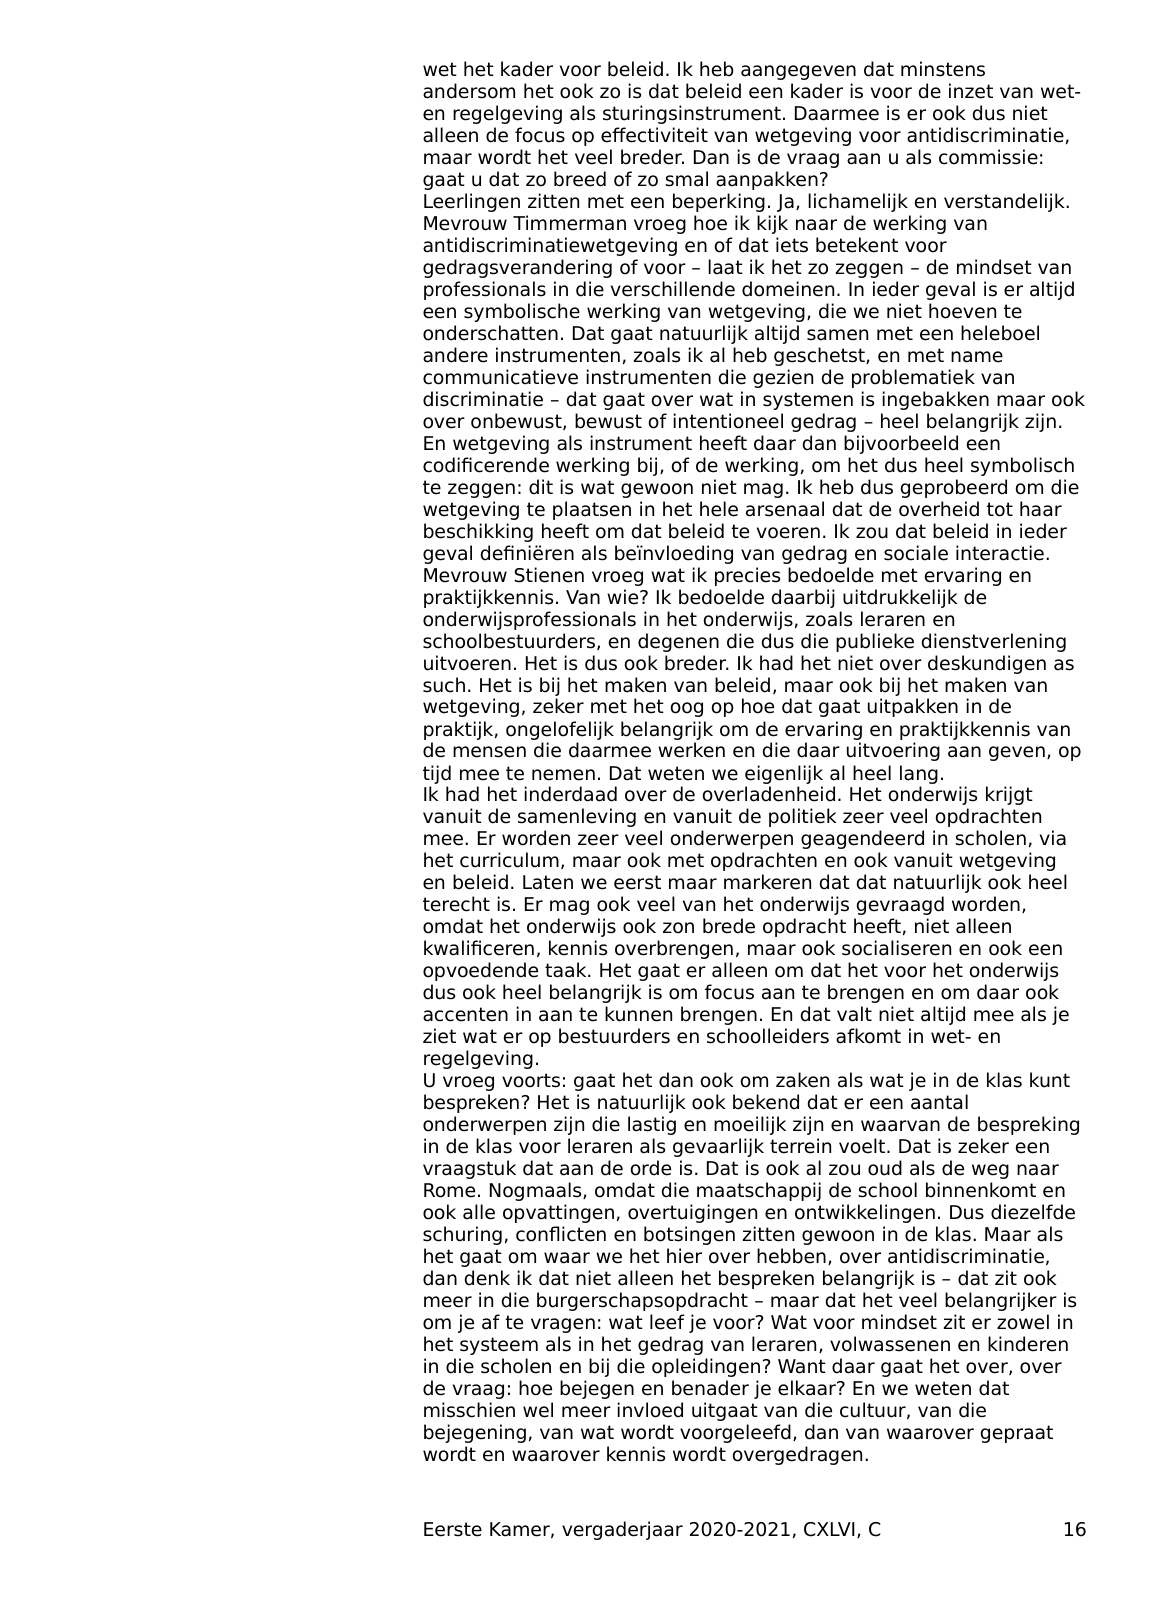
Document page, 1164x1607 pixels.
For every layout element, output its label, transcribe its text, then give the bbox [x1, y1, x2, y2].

text Mevrouw Timmerman vroeg hoe ik kijk naar de werking van antidiscriminatiewetgeving en of dat iets betekent voor gedragsverandering of voor – laat ik het zo zeggen – de mindset van professionals in die verschillende domeinen. In ieder geval is er altijd een symbolische werking van wetgeving, die we niet hoeven te onderschatten. Dat gaat natuurlijk altijd samen met een heleboel andere instrumenten, zoals ik al heb geschetst, en met name communicatieve instrumenten die gezien de problematiek van discriminatie – dat gaat over wat in systemen is ingebakken maar ook over onbewust, bewust of intentioneel gedrag – heel belangrijk zijn. En wetgeving als instrument heeft daar dan bijvoorbeeld een codificerende werking bij, of de werking, om het dus heel symbolisch te zeggen: dit is wat gewoon niet mag. Ik heb dus geprobeerd om die wetgeving te plaatsen in het hele arsenaal dat de overheid tot haar beschikking heeft om dat beleid te voeren. Ik zou dat beleid in ieder geval definiëren als beïnvloeding van gedrag en sociale interactie. [422, 213, 1087, 564]
text U vroeg voorts: gaat het dan ook om zaken als wat je in de klas kunt bespreken? Het is natuurlijk ook bekend dat er een aantal onderwerpen zijn die lastig en moeilijk zijn en waarvan de bespreking in de klas voor leraren als gevaarlijk terrein voelt. Dat is zeker een vraagstuk dat aan de orde is. Dat is ook al zou oud als de weg naar Rome. Nogmaals, omdat die maatschappij de school binnenkomt en ook alle opvattingen, overtuigingen en ontwikkelingen. Dus diezelfde schuring, conflicten en botsingen zitten gewoon in de klas. Maar als het gaat om waar we het hier over hebben, over antidiscriminatie, dan denk ik dat niet alleen het bespreken belangrijk is – dat zit ook meer in die burgerschapsopdracht – maar dat het veel belangrijker is om je af te vragen: wat leef je voor? Wat voor mindset zit er zowel in het systeem als in het gedrag van leraren, volwassenen en kinderen in die scholen en bij die opleidingen? Want daar gaat het over, over de vraag: hoe bejegen en benader je elkaar? En we weten dat misschien wel meer invloed uitgaat van die cultuur, van die bejegening, van wat wordt voorgeleefd, dan van waarover gepraat wordt en waarover kennis wordt overgedragen. [422, 1070, 1087, 1466]
text Mevrouw Stienen vroeg wat ik precies bedoelde met ervaring en praktijkkennis. Van wie? Ik bedoelde daarbij uitdrukkelijk de onderwijsprofessionals in het onderwijs, zoals leraren en schoolbestuurders, en degenen die dus die publieke dienstverlening uitvoeren. Het is dus ook breder. Ik had het niet over deskundigen as such. Het is bij het maken van beleid, maar ook bij het maken van wetgeving, zeker met het oog op hoe dat gaat uitpakken in de praktijk, ongelofelijk belangrijk om de ervaring en praktijkkennis van de mensen die daarmee werken en die daar uitvoering aan geven, op tijd mee te nemen. Dat weten we eigenlijk al heel lang. [422, 564, 1087, 784]
text wet het kader voor beleid. Ik heb aangegeven dat minstens andersom het ook zo is dat beleid een kader is voor de inzet van wet- en regelgeving als sturingsinstrument. Daarmee is er ook dus niet alleen de focus op effectiviteit van wetgeving voor antidiscriminatie, maar wordt het veel breder. Dan is de vraag aan u als commissie: gaat u dat zo breed of zo smal aanpakken? [422, 59, 1087, 191]
text Leerlingen zitten met een beperking. Ja, lichamelijk en verstandelijk. [422, 191, 1087, 213]
text Ik had het inderdaad over de overladenheid. Het onderwijs krijgt vanuit de samenleving en vanuit de politiek zeer veel opdrachten mee. Er worden zeer veel onderwerpen geagendeerd in scholen, via het curriculum, maar ook met opdrachten en ook vanuit wetgeving en beleid. Laten we eerst maar markeren dat dat natuurlijk ook heel terecht is. Er mag ook veel van het onderwijs gevraagd worden, omdat het onderwijs ook zon brede opdracht heeft, niet alleen kwalificeren, kennis overbrengen, maar ook socialiseren en ook een opvoedende taak. Het gaat er alleen om dat het voor het onderwijs dus ook heel belangrijk is om focus aan te brengen en om daar ook accenten in aan te kunnen brengen. En dat valt niet altijd mee als je ziet wat er op bestuurders en schoolleiders afkomt in wet- en regelgeving. [422, 784, 1087, 1070]
